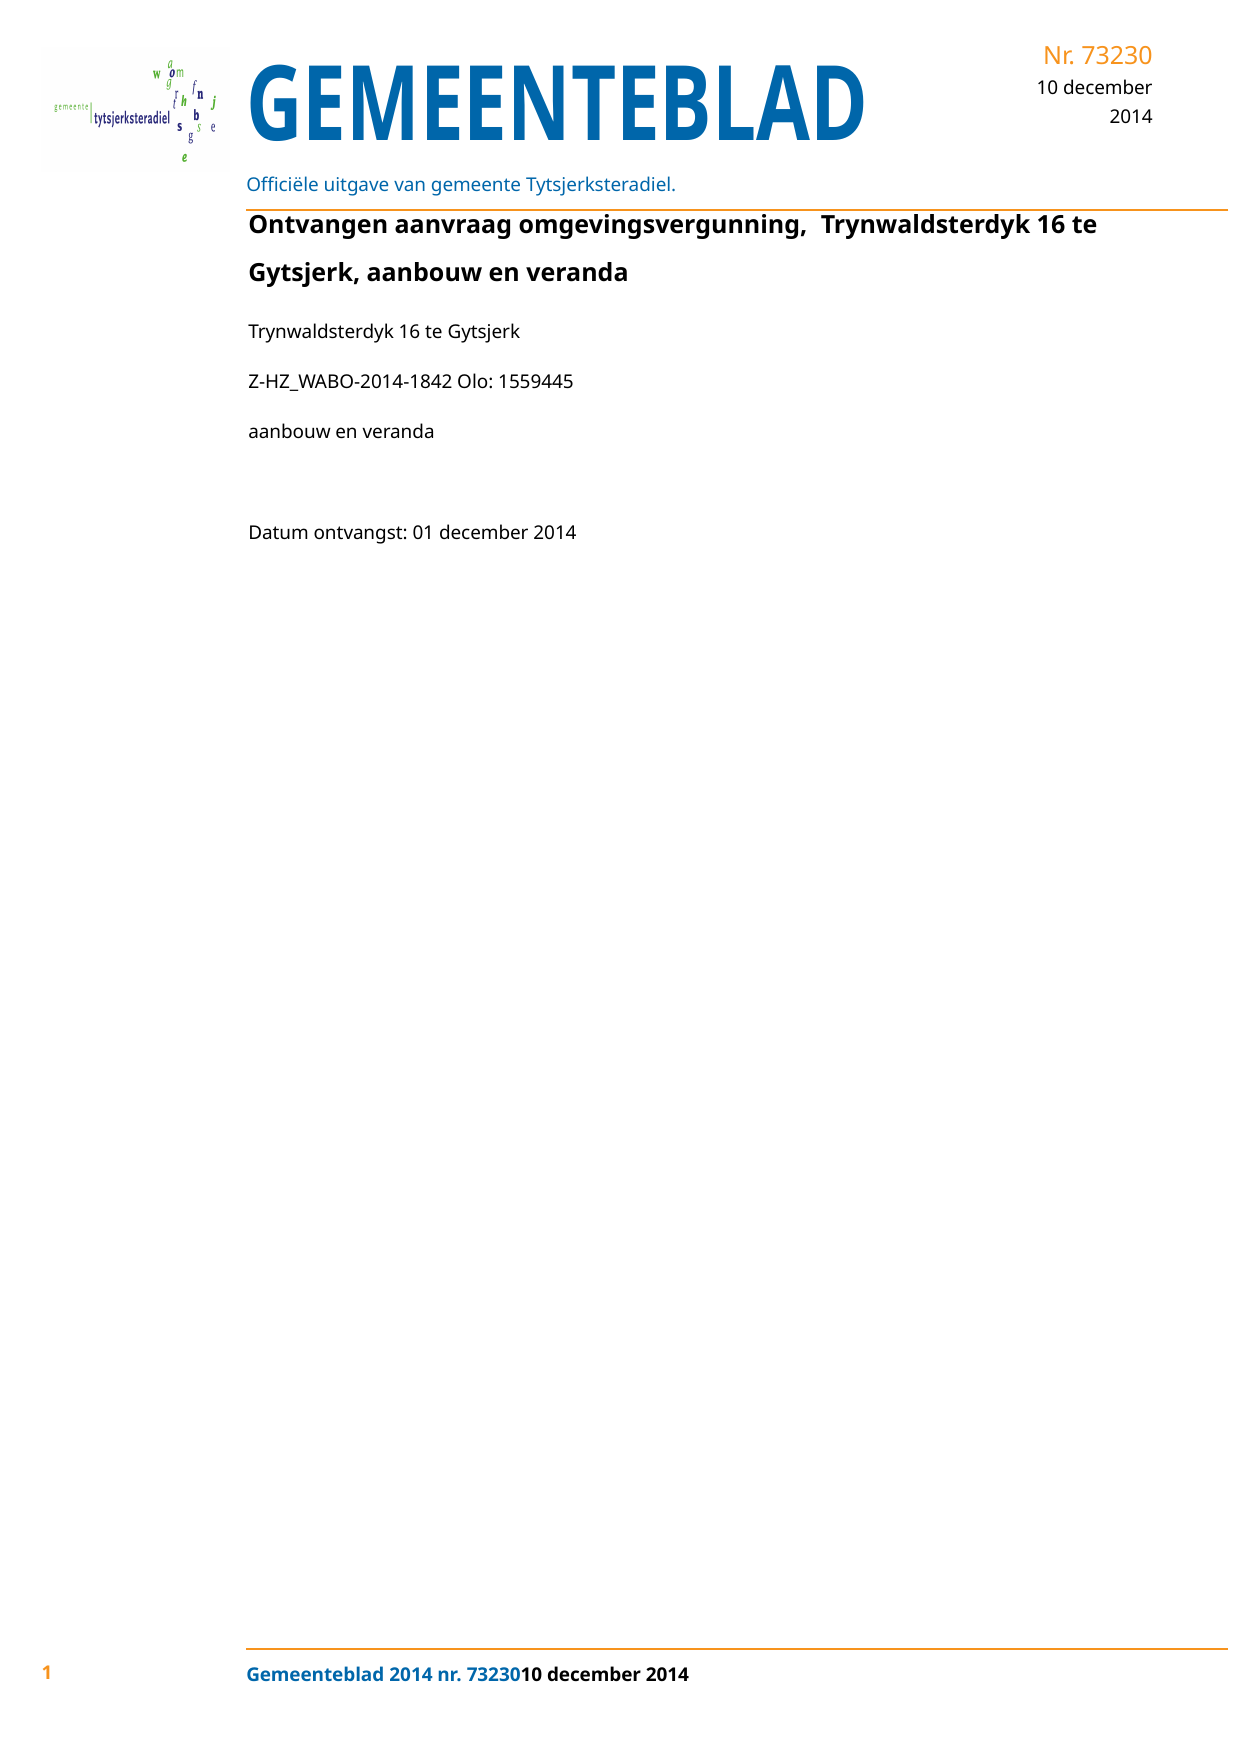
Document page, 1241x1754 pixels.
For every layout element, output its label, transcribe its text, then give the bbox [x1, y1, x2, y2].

text Z-HZ_WABO-2014-1842 Olo: 1559445 [248, 368, 1152, 394]
text Ontvangen aanvraag omgevingsvergunning, Trynwaldsterdyk 16 te Gytsjerk, aanbouw en veranda [248, 211, 1152, 288]
picture [41, 47, 231, 172]
text Trynwaldsterdyk 16 te Gytsjerk [248, 318, 1152, 344]
text Datum ontvangst: 01 december 2014 [248, 519, 1152, 545]
text aanbouw en veranda [248, 419, 1152, 444]
